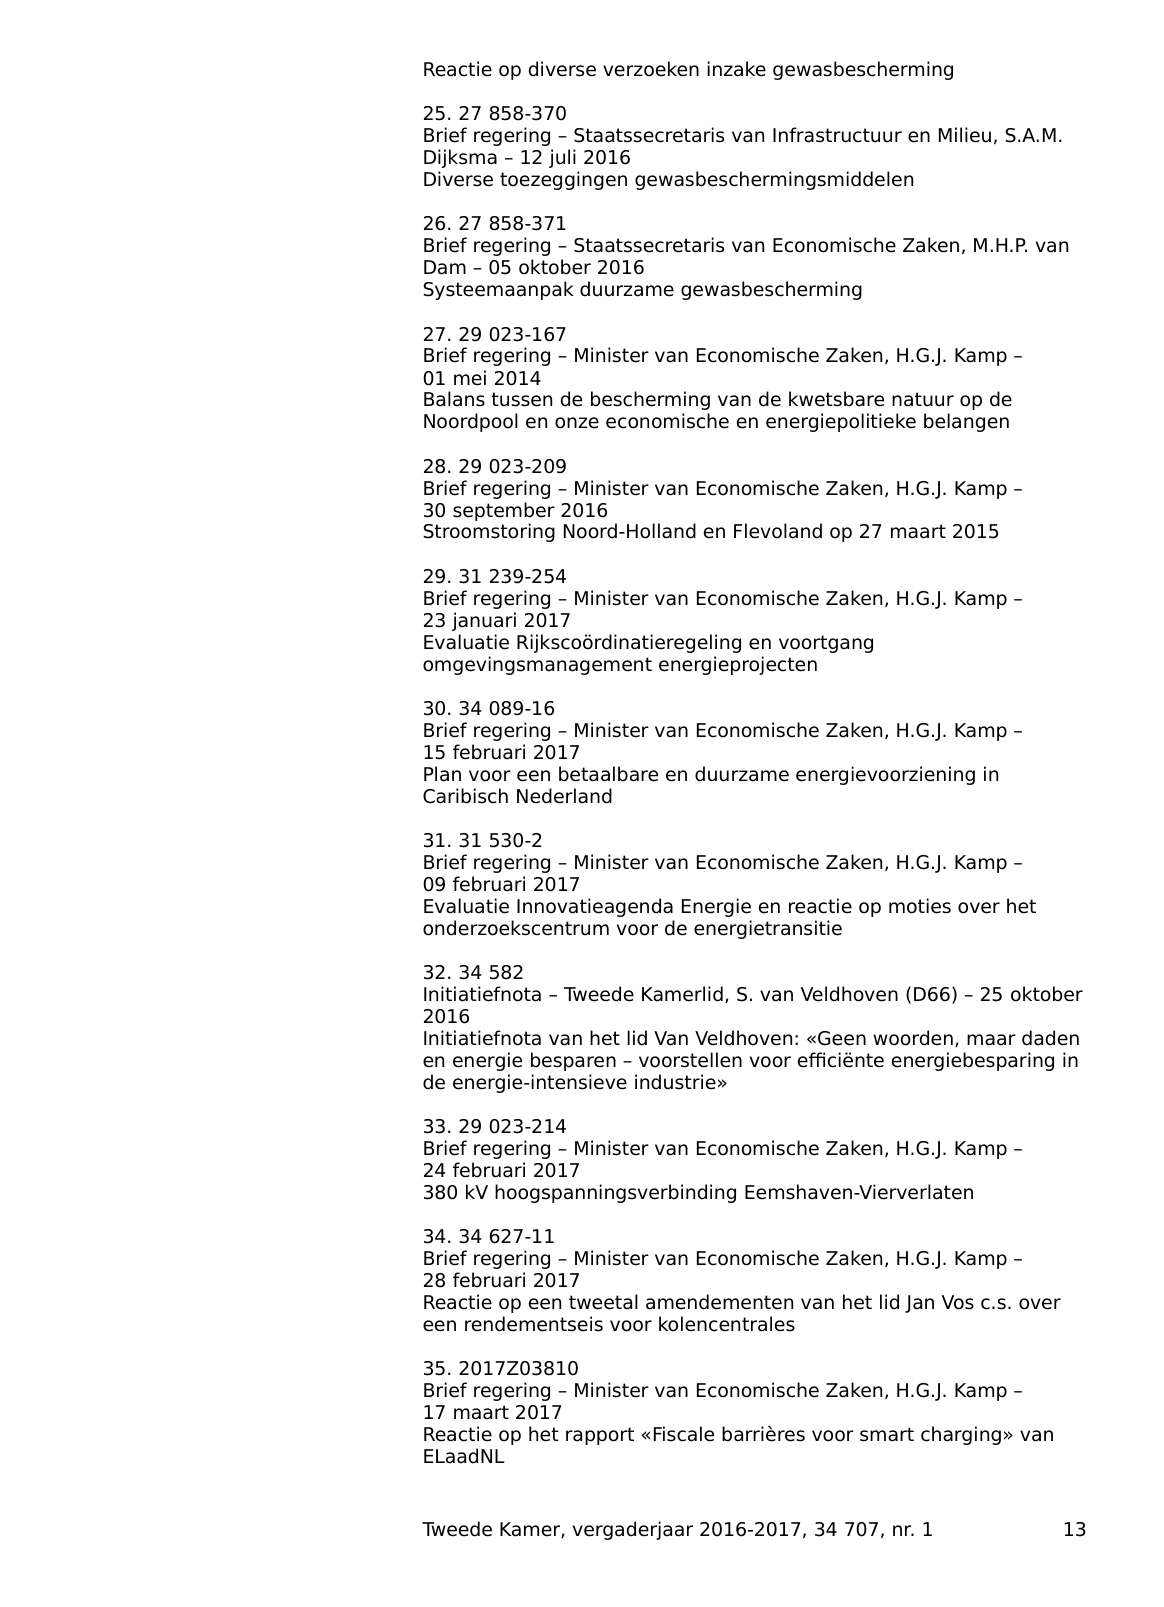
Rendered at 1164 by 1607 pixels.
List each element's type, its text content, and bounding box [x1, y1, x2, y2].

text Systeemaanpak duurzame gewasbescherming [422, 279, 1087, 301]
text Initiatiefnota van het lid Van Veldhoven: «Geen woorden, maar daden en energie besparen – voorstellen voor efficiënte energiebesparing in de energie-intensieve industrie» [422, 1028, 1087, 1094]
text Brief regering – Minister van Economische Zaken, H.G.J. Kamp – 01 mei 2014 [422, 345, 1087, 389]
text Evaluatie Rijkscoördinatieregeling en voortgang omgevingsmanagement energieprojecten [422, 632, 1087, 676]
text Brief regering – Minister van Economische Zaken, H.G.J. Kamp – 28 februari 2017 [422, 1248, 1087, 1292]
text Balans tussen de bescherming van de kwetsbare natuur op de Noordpool en onze economische en energiepolitieke belangen [422, 389, 1087, 433]
text 29. 31 239-254 [422, 566, 1087, 588]
text Brief regering – Staatssecretaris van Infrastructuur en Milieu, S.A.M. Dijksma – 12 juli 2016 [422, 125, 1087, 169]
text Reactie op het rapport «Fiscale barrières voor smart charging» van ELaadNL [422, 1424, 1087, 1468]
text 380 kV hoogspanningsverbinding Eemshaven-Vierverlaten [422, 1182, 1087, 1204]
text 26. 27 858-371 [422, 213, 1087, 235]
text Evaluatie Innovatieagenda Energie en reactie op moties over het onderzoekscentrum voor de energietransitie [422, 896, 1087, 940]
text 32. 34 582 [422, 962, 1087, 984]
text 31. 31 530-2 [422, 830, 1087, 852]
text 34. 34 627-11 [422, 1226, 1087, 1248]
text Brief regering – Minister van Economische Zaken, H.G.J. Kamp – 24 februari 2017 [422, 1138, 1087, 1182]
text Brief regering – Minister van Economische Zaken, H.G.J. Kamp – 17 maart 2017 [422, 1380, 1087, 1424]
text Brief regering – Staatssecretaris van Economische Zaken, M.H.P. van Dam – 05 oktober 2016 [422, 235, 1087, 279]
text Initiatiefnota – Tweede Kamerlid, S. van Veldhoven (D66) – 25 oktober 2016 [422, 984, 1087, 1028]
text Reactie op een tweetal amendementen van het lid Jan Vos c.s. over een rendementseis voor kolencentrales [422, 1292, 1087, 1336]
text 33. 29 023-214 [422, 1116, 1087, 1138]
text Diverse toezeggingen gewasbeschermingsmiddelen [422, 169, 1087, 191]
text Brief regering – Minister van Economische Zaken, H.G.J. Kamp – 09 februari 2017 [422, 852, 1087, 896]
text Brief regering – Minister van Economische Zaken, H.G.J. Kamp – 15 februari 2017 [422, 720, 1087, 764]
text Brief regering – Minister van Economische Zaken, H.G.J. Kamp – 23 januari 2017 [422, 588, 1087, 632]
text Reactie op diverse verzoeken inzake gewasbescherming [422, 59, 1087, 81]
text 25. 27 858-370 [422, 103, 1087, 125]
text 27. 29 023-167 [422, 323, 1087, 345]
text Stroomstoring Noord-Holland en Flevoland op 27 maart 2015 [422, 521, 1087, 543]
text 30. 34 089-16 [422, 698, 1087, 720]
text 28. 29 023-209 [422, 456, 1087, 477]
text Brief regering – Minister van Economische Zaken, H.G.J. Kamp – 30 september 2016 [422, 477, 1087, 521]
text 35. 2017Z03810 [422, 1358, 1087, 1380]
text Plan voor een betaalbare en duurzame energievoorziening in Caribisch Nederland [422, 764, 1087, 808]
